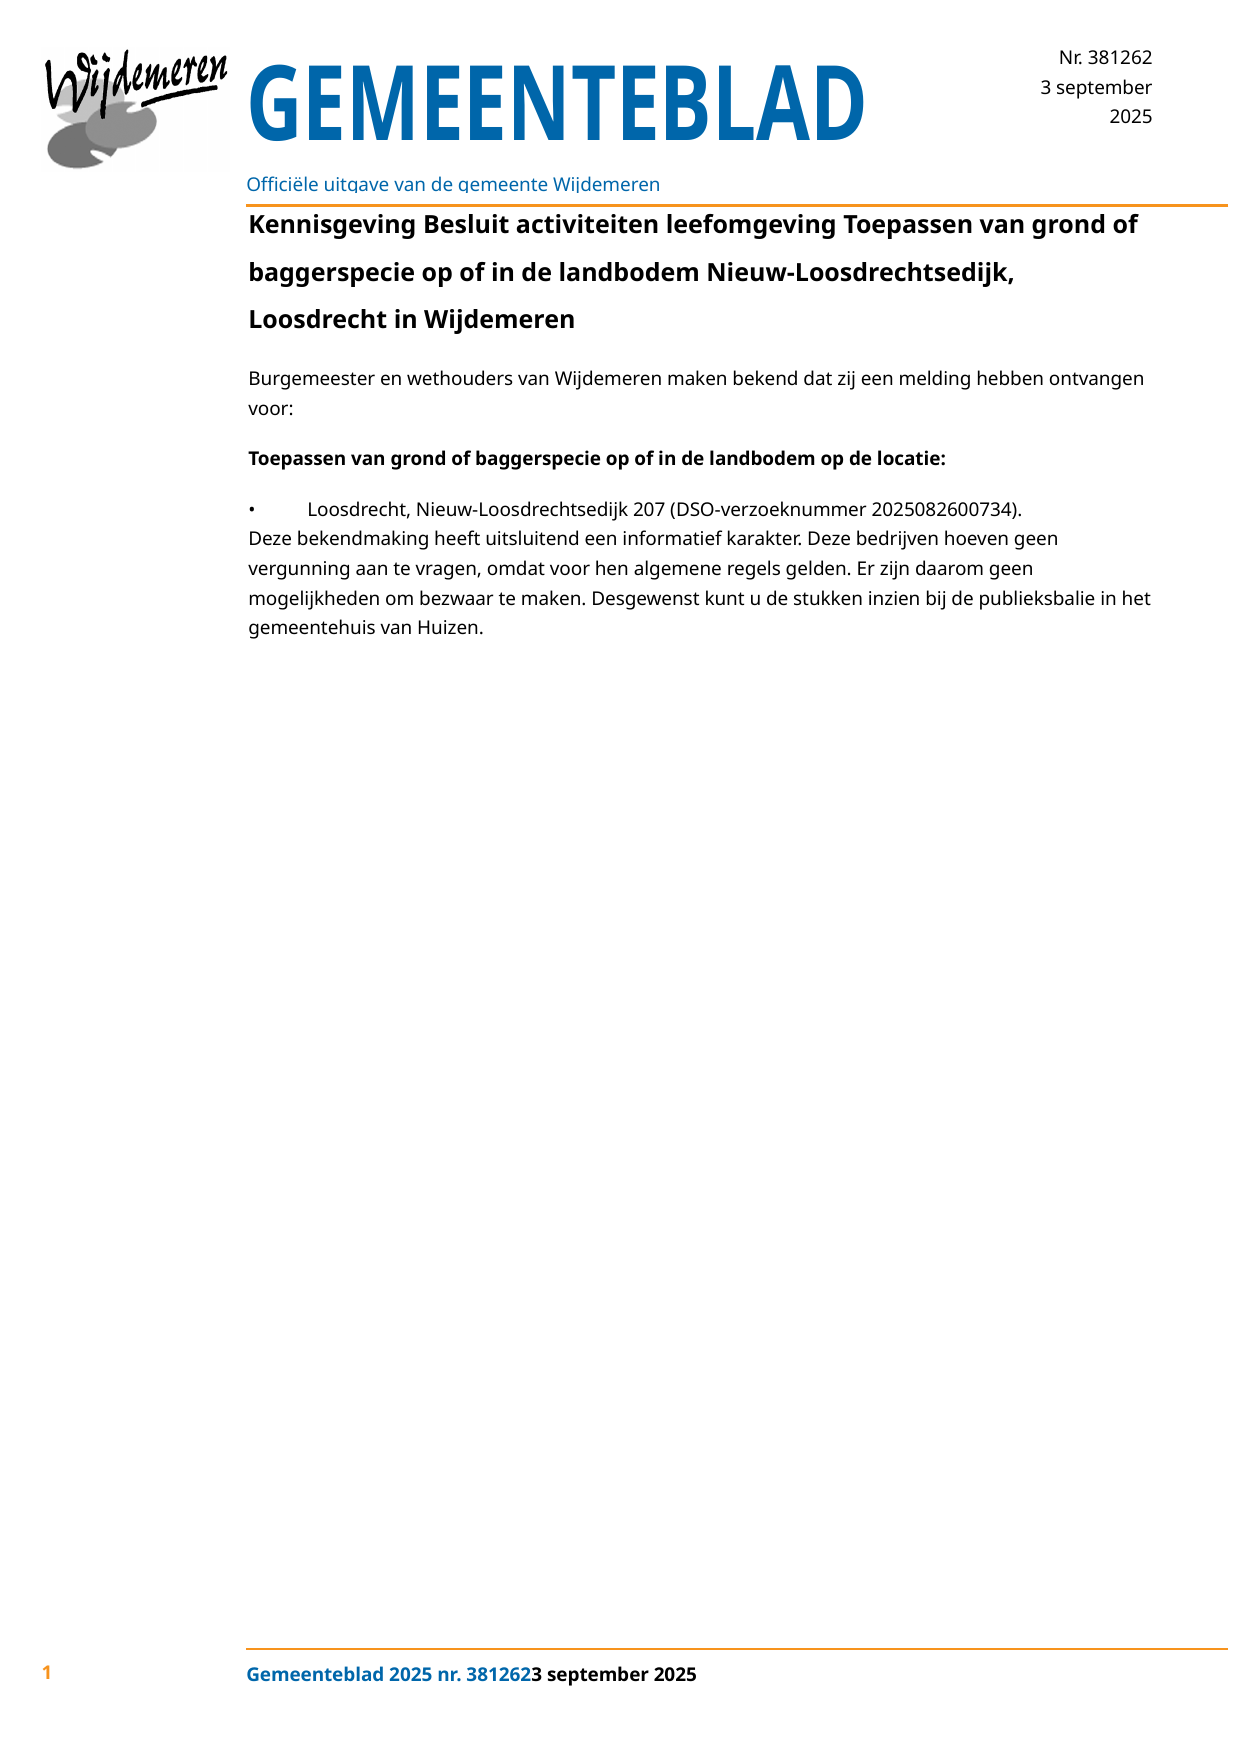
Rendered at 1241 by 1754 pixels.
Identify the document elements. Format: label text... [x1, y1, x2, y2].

text Kennisgeving Besluit activiteiten leefomgeving Toepassen van grond of baggerspecie op of in de landbodem Nieuw-Loosdrechtsedijk, Loosdrecht in Wijdemeren [248, 207, 1152, 336]
text Toepassen van grond of baggerspecie op of in de landbodem op de locatie: [248, 446, 1152, 471]
list Loosdrecht, Nieuw-Loosdrechtsedijk 207 (DSO-verzoeknummer 2025082600734). [248, 496, 1152, 522]
text Burgemeester en wethouders van Wijdemeren maken bekend dat zij een melding hebben ontvangen voor: [248, 366, 1152, 421]
text Deze bekendmaking heeft uitsluitend een informatief karakter. Deze bedrijven hoeven geen vergunning aan te vragen, omdat voor hen algemene regels gelden. Er zijn daarom geen mogelijkheden om bezwaar te maken. Desgewenst kunt u de stukken inzien bij de publieksbalie in het gemeentehuis van Huizen. [248, 526, 1152, 640]
picture [41, 47, 231, 172]
